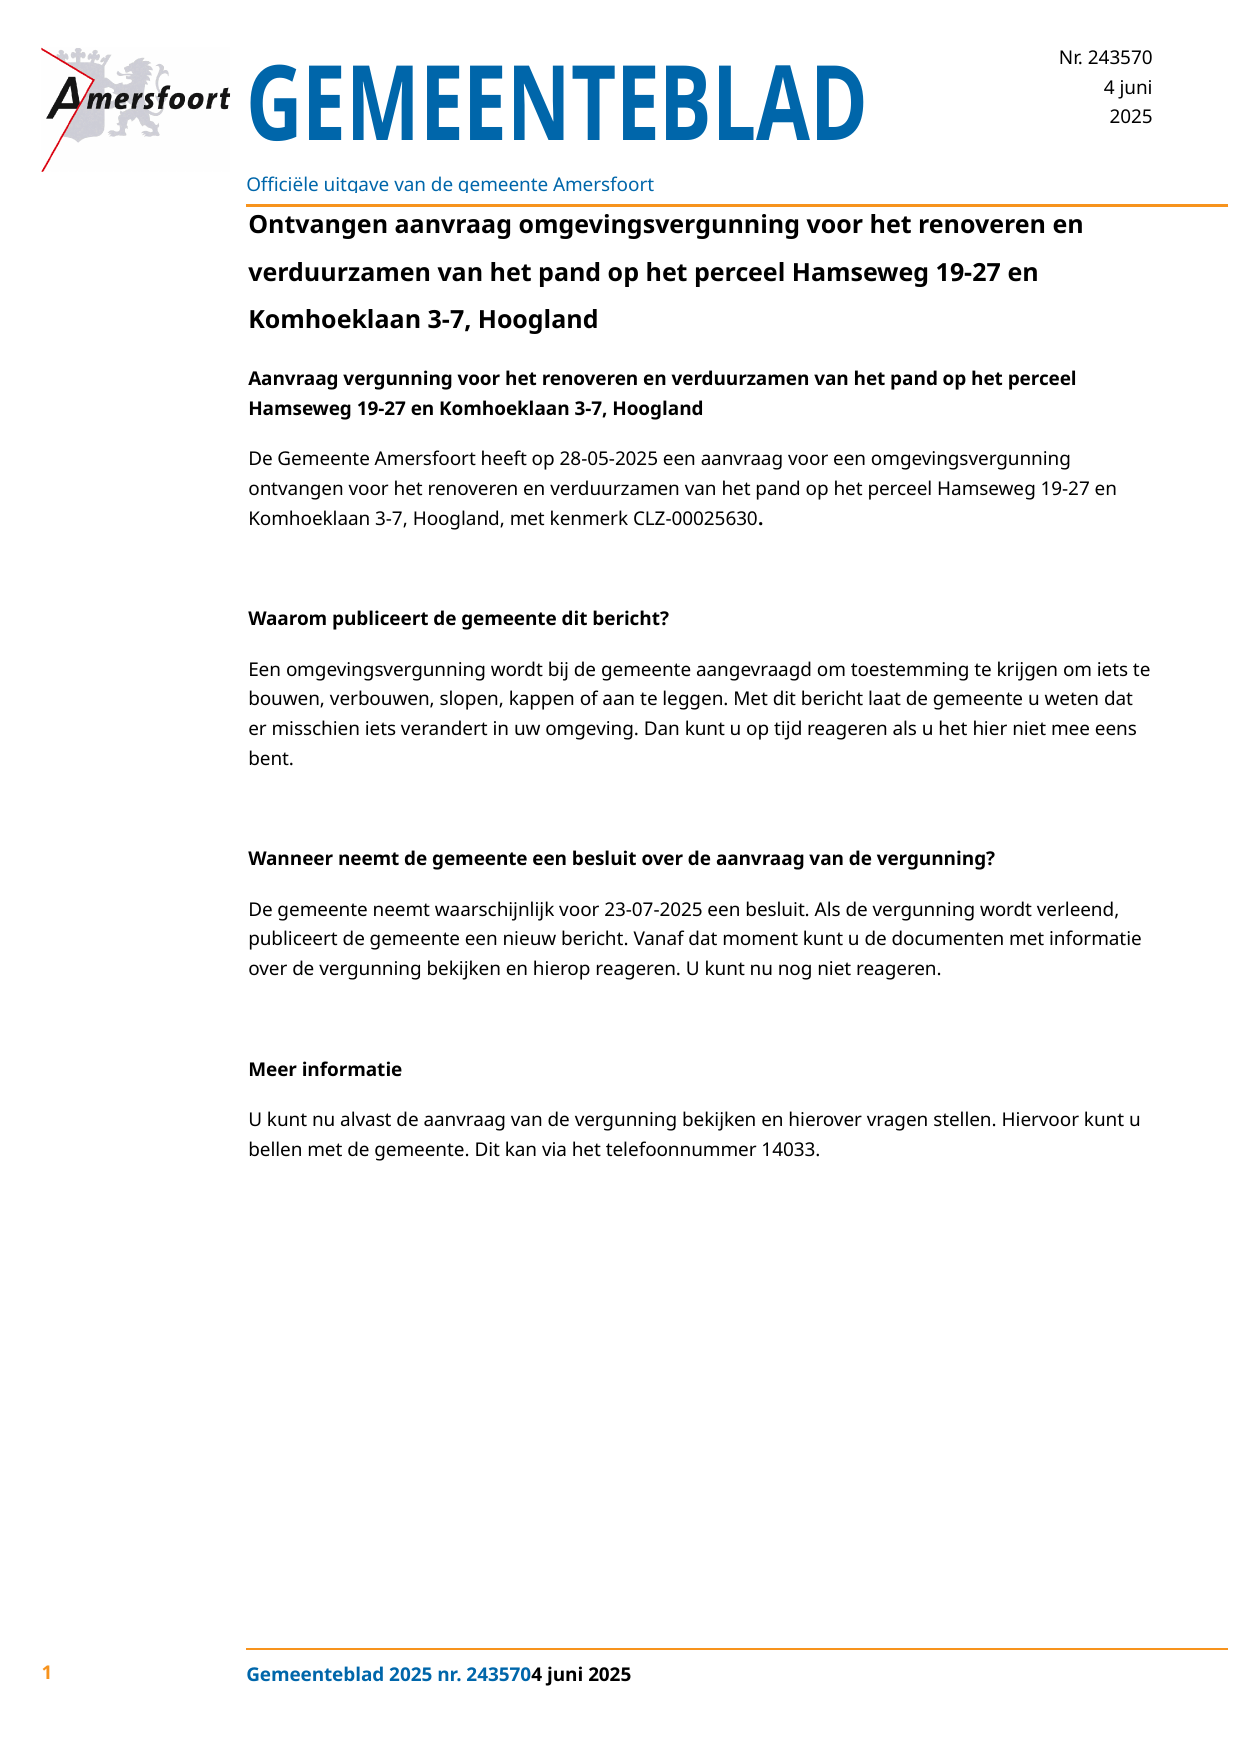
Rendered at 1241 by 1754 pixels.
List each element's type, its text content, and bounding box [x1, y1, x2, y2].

text Een omgevingsvergunning wordt bij de gemeente aangevraagd om toestemming te krijgen om iets te bouwen, verbouwen, slopen, kappen of aan te leggen. Met dit bericht laat de gemeente u weten dat er misschien iets verandert in uw omgeving. Dan kunt u op tijd reageren als u het hier niet mee eens bent. [248, 656, 1152, 770]
text Wanneer neemt de gemeente een besluit over de aanvraag van de vergunning? [248, 846, 1152, 871]
text Waarom publiceert de gemeente dit bericht? [248, 606, 1152, 631]
picture [41, 47, 231, 172]
text De Gemeente Amersfoort heeft op 28-05-2025 een aanvraag voor een omgevingsvergunning ontvangen voor het renoveren en verduurzamen van het pand op het perceel Hamseweg 19-27 en Komhoeklaan 3-7, Hoogland, met kenmerk CLZ-00025630. [248, 446, 1152, 530]
text U kunt nu alvast de aanvraag van de vergunning bekijken en hierover vragen stellen. Hiervoor kunt u bellen met de gemeente. Dit kan via het telefoonnummer 14033. [248, 1106, 1152, 1162]
text De gemeente neemt waarschijnlijk voor 23-07-2025 een besluit. Als de vergunning wordt verleend, publiceert de gemeente een nieuw bericht. Vanaf dat moment kunt u de documenten met informatie over de vergunning bekijken en hierop reageren. U kunt nu nog niet reageren. [248, 896, 1152, 981]
text Ontvangen aanvraag omgevingsvergunning voor het renoveren en verduurzamen van het pand op het perceel Hamseweg 19-27 en Komhoeklaan 3-7, Hoogland [248, 207, 1152, 336]
text Meer informatie [248, 1056, 1152, 1082]
text Aanvraag vergunning voor het renoveren en verduurzamen van het pand op het perceel Hamseweg 19-27 en Komhoeklaan 3-7, Hoogland [248, 366, 1152, 421]
